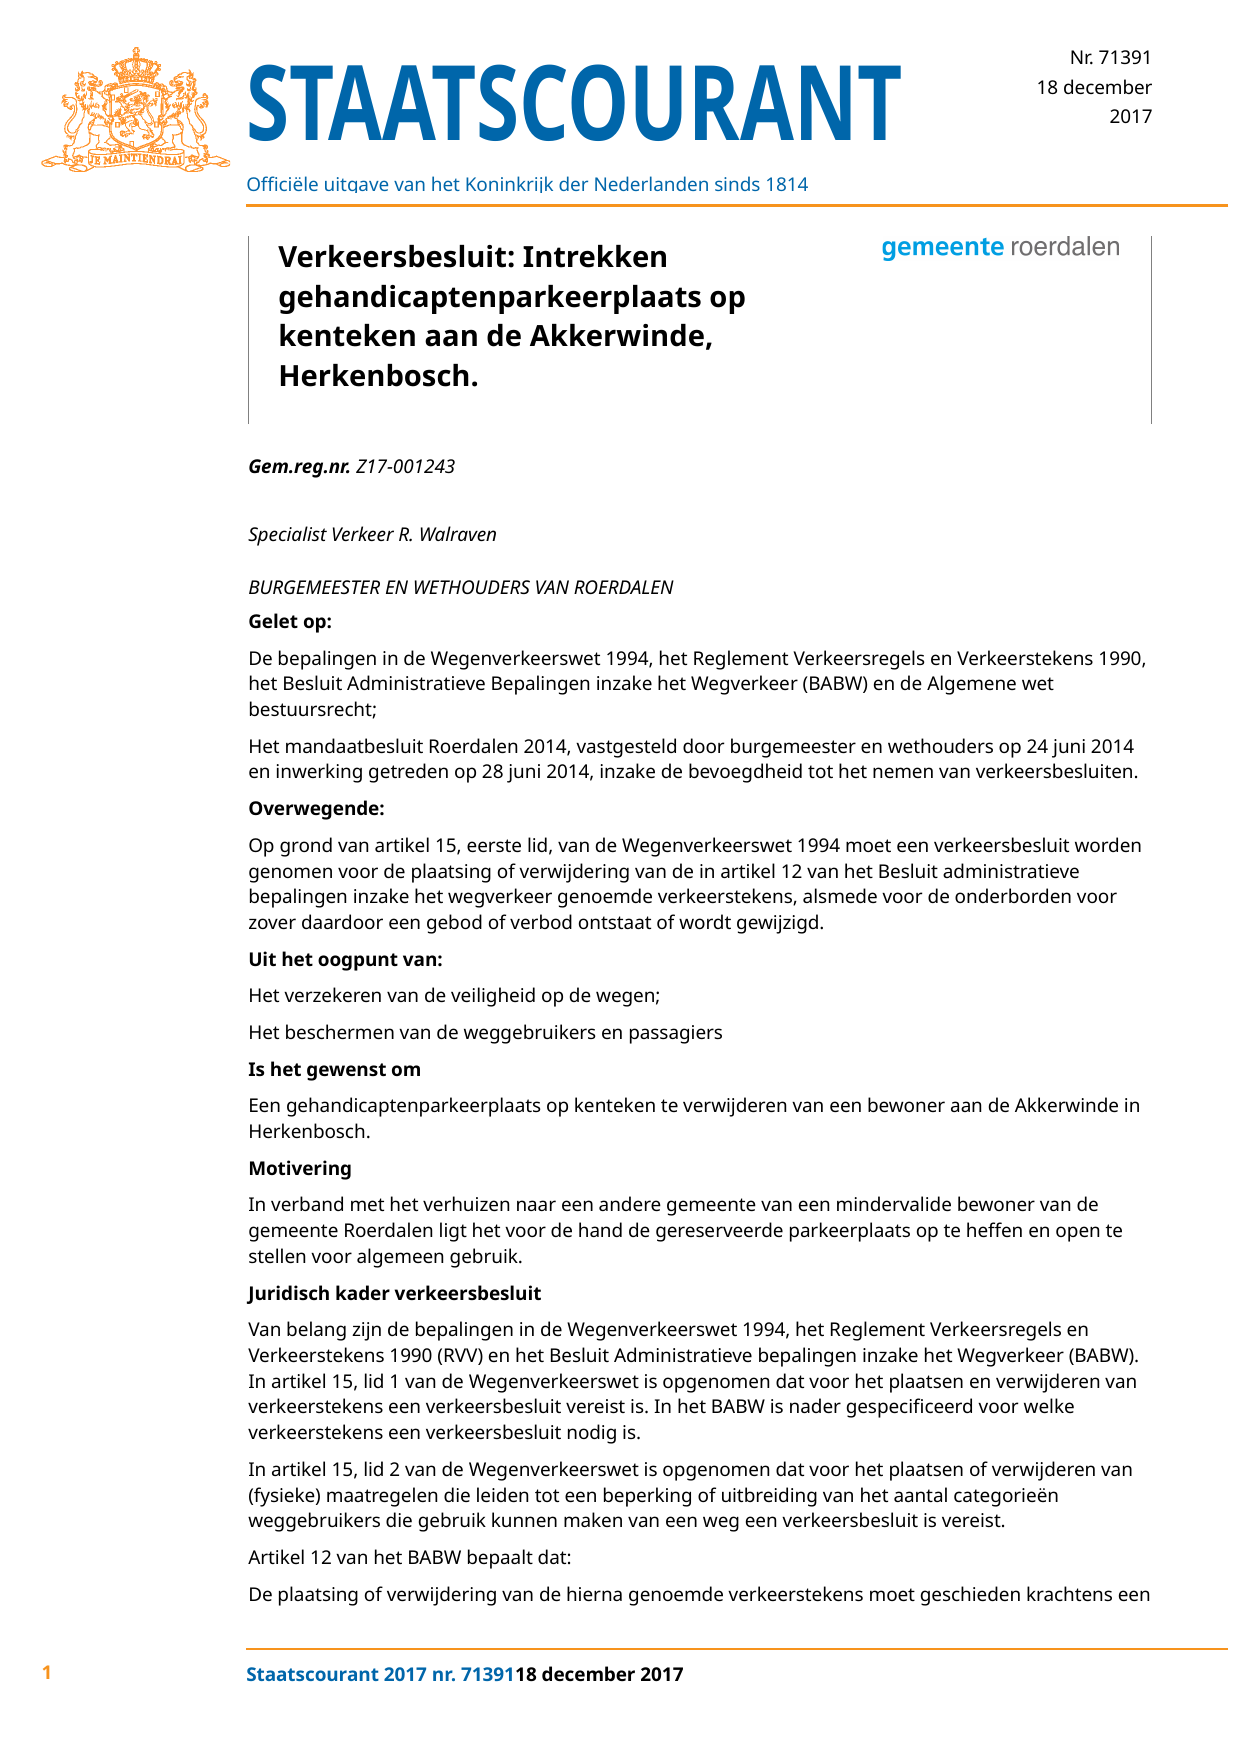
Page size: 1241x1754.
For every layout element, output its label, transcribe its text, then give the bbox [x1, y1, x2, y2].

picture [41, 47, 231, 172]
table_header [850, 236, 1151, 424]
text Is het gewenst om [248, 1056, 1152, 1082]
text Artikel 12 van het BABW bepaalt dat: [248, 1544, 1152, 1570]
text De plaatsing of verwijdering van de hierna genoemde verkeerstekens moet geschieden krachtens een [248, 1581, 1152, 1607]
text Overwegende: [248, 795, 1152, 821]
text Het verzekeren van de veiligheid op de wegen; [248, 983, 1152, 1008]
text Gelet op: [248, 608, 1152, 634]
text Een gehandicaptenparkeerplaats op kenteken te verwijderen van een bewoner aan de Akkerwinde in Herkenbosch. [248, 1093, 1152, 1144]
text In verband met het verhuizen naar een andere gemeente van een mindervalide bewoner van de gemeente Roerdalen ligt het voor de hand de gereserveerde parkeerplaats op te heffen en open te stellen voor algemeen gebruik. [248, 1192, 1152, 1269]
text Het mandaatbesluit Roerdalen 2014, vastgesteld door burgemeester en wethouders op 24 juni 2014 en inwerking getreden op 28 juni 2014, inzake de bevoegdheid tot het nemen van verkeersbesluiten. [248, 733, 1152, 784]
picture [882, 254, 891, 261]
picture [882, 236, 1119, 261]
text Gem.reg.nr. Z17-001243 [248, 454, 1152, 479]
text BURGEMEESTER EN WETHOUDERS VAN ROERDALEN [248, 574, 1152, 600]
text Specialist Verkeer R. Walraven [248, 521, 1152, 547]
text Op grond van artikel 15, eerste lid, van de Wegenverkeerswet 1994 moet een verkeersbesluit worden genomen voor de plaatsing of verwijdering van de in artikel 12 van het Besluit administratieve bepalingen inzake het wegverkeer genoemde verkeerstekens, alsmede voor de onderborden voor zover daardoor een gebod of verbod ontstaat of wordt gewijzigd. [248, 832, 1152, 935]
text Het beschermen van de weggebruikers en passagiers [248, 1019, 1152, 1045]
text De bepalingen in de Wegenverkeerswet 1994, het Reglement Verkeersregels en Verkeerstekens 1990, het Besluit Administratieve Bepalingen inzake het Wegverkeer (BABW) en de Algemene wet bestuursrecht; [248, 645, 1152, 722]
table_header Verkeersbesluit: Intrekken gehandicaptenparkeerplaats op kenteken aan de Akkerwinde, Herkenbosch. [249, 236, 850, 424]
text Motivering [248, 1155, 1152, 1181]
text Van belang zijn de bepalingen in de Wegenverkeerswet 1994, het Reglement Verkeersregels en Verkeerstekens 1990 (RVV) en het Besluit Administratieve bepalingen inzake het Wegverkeer (BABW). In artikel 15, lid 1 van de Wegenverkeerswet is opgenomen dat voor het plaatsen en verwijderen van verkeerstekens een verkeersbesluit vereist is. In het BABW is nader gespecificeerd voor welke verkeerstekens een verkeersbesluit nodig is. [248, 1316, 1152, 1445]
text Juridisch kader verkeersbesluit [248, 1280, 1152, 1306]
text Uit het oogpunt van: [248, 946, 1152, 972]
text In artikel 15, lid 2 van de Wegenverkeerswet is opgenomen dat voor het plaatsen of verwijderen van (fysieke) maatregelen die leiden tot een beperking of uitbreiding van het aantal categorieën weggebruikers die gebruik kunnen maken van een weg een verkeersbesluit is vereist. [248, 1456, 1152, 1533]
